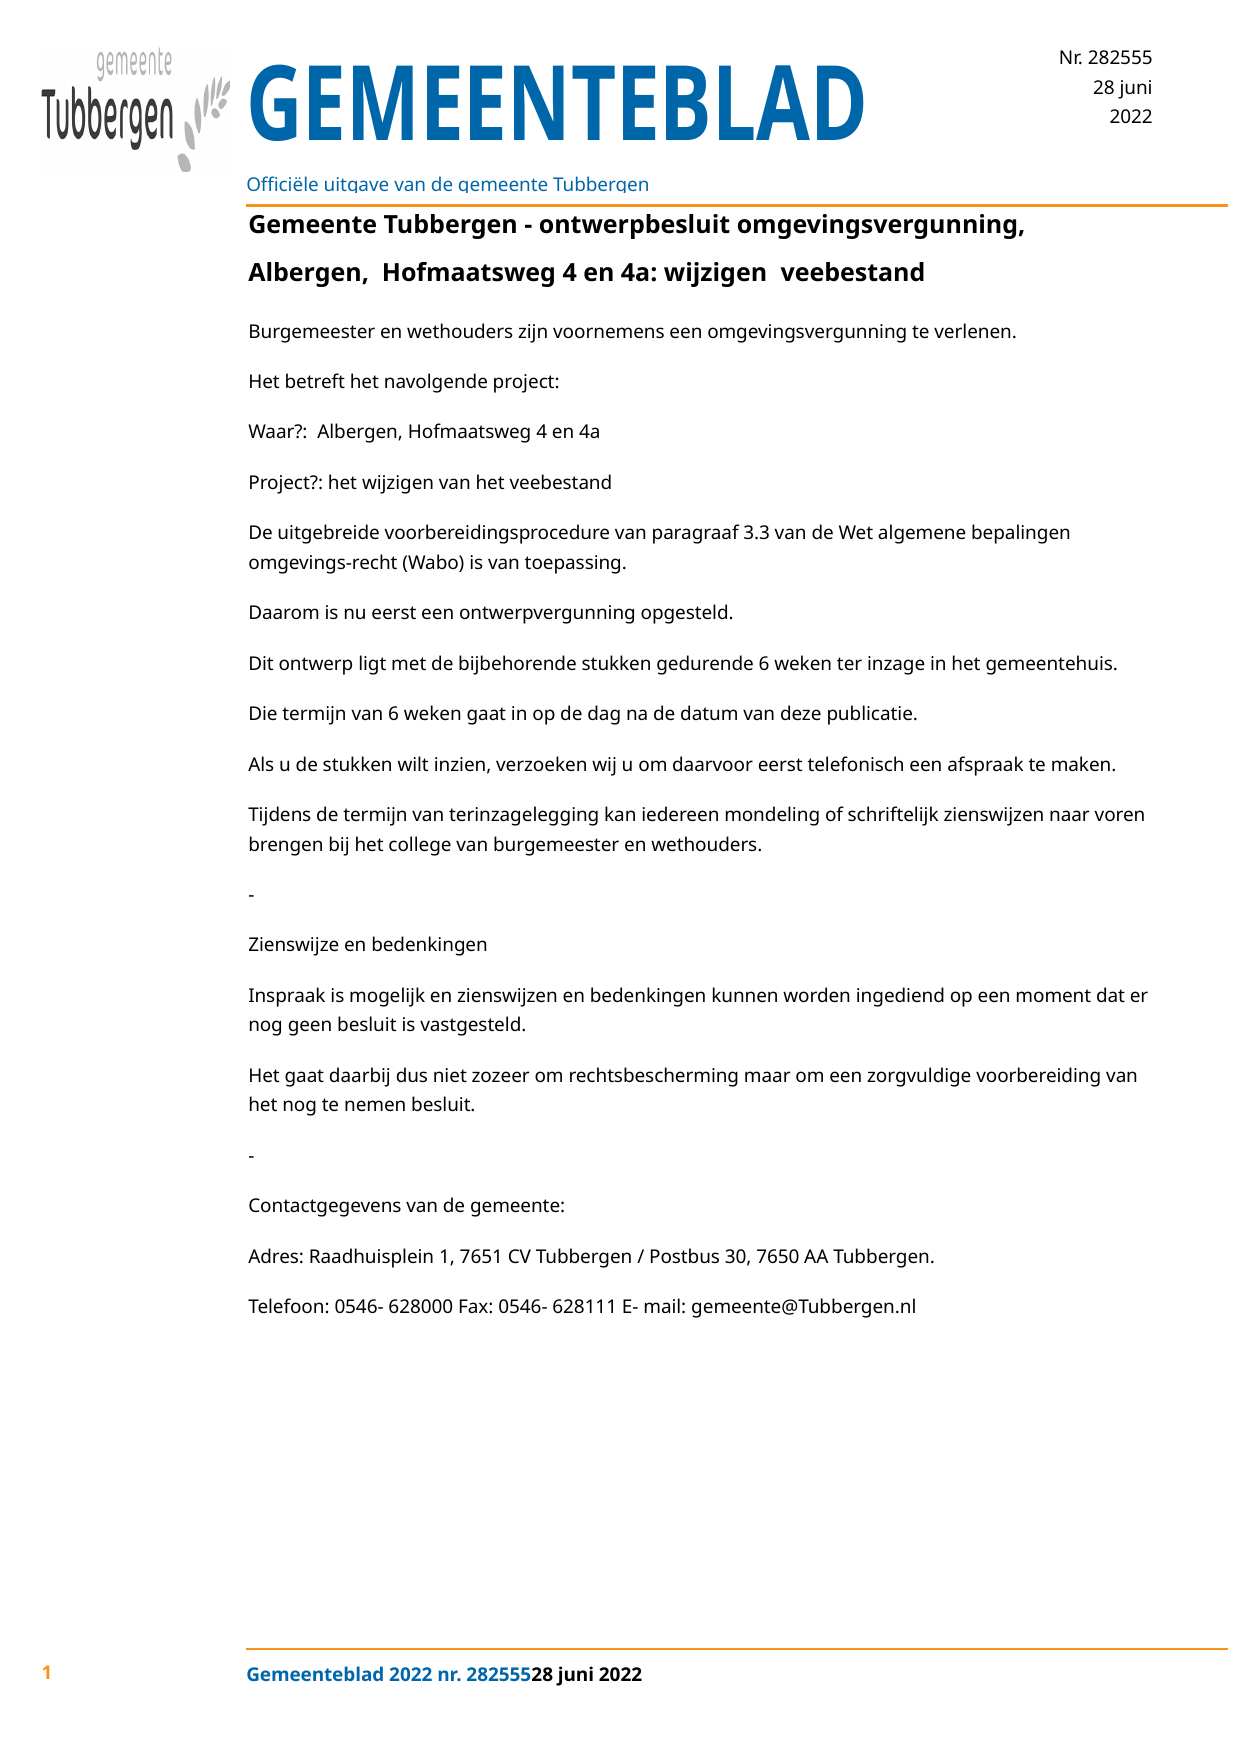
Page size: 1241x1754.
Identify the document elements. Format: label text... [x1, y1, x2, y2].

text Zienswijze en bedenkingen [248, 932, 1152, 957]
text Het betreft het navolgende project: [248, 368, 1152, 394]
text Telefoon: 0546- 628000 Fax: 0546- 628111 E- mail: gemeente@Tubbergen.nl [248, 1293, 1152, 1319]
text Daarom is nu eerst een ontwerpvergunning opgesteld. [248, 599, 1152, 625]
text Burgemeester en wethouders zijn voornemens een omgevingsvergunning te verlenen. [248, 318, 1152, 344]
text De uitgebreide voorbereidingsprocedure van paragraaf 3.3 van de Wet algemene bepalingen omgevings-recht (Wabo) is van toepassing. [248, 519, 1152, 575]
text Dit ontwerp ligt met de bijbehorende stukken gedurende 6 weken ter inzage in het gemeentehuis. [248, 650, 1152, 676]
text Het gaat daarbij dus niet zozeer om rechtsbescherming maar om een zorgvuldige voorbereiding van het nog te nemen besluit. [248, 1062, 1152, 1117]
text Adres: Raadhuisplein 1, 7651 CV Tubbergen / Postbus 30, 7650 AA Tubbergen. [248, 1243, 1152, 1269]
text Als u de stukken wilt inzien, verzoeken wij u om daarvoor eerst telefonisch een afspraak te maken. [248, 751, 1152, 777]
text Inspraak is mogelijk en zienswijzen en bedenkingen kunnen worden ingediend op een moment dat er nog geen besluit is vastgesteld. [248, 982, 1152, 1037]
text Waar?: Albergen, Hofmaatsweg 4 en 4a [248, 419, 1152, 444]
picture [41, 47, 231, 172]
text Die termijn van 6 weken gaat in op de dag na de datum van deze publicatie. [248, 700, 1152, 726]
text - [248, 1142, 1152, 1168]
text Tijdens de termijn van terinzagelegging kan iedereen mondeling of schriftelijk zienswijzen naar voren brengen bij het college van burgemeester en wethouders. [248, 801, 1152, 857]
text Project?: het wijzigen van het veebestand [248, 469, 1152, 495]
text - [248, 881, 1152, 907]
text Contactgegevens van de gemeente: [248, 1192, 1152, 1218]
text Gemeente Tubbergen - ontwerpbesluit omgevingsvergunning, Albergen, Hofmaatsweg 4 en 4a: wijzigen veebestand [248, 207, 1152, 288]
